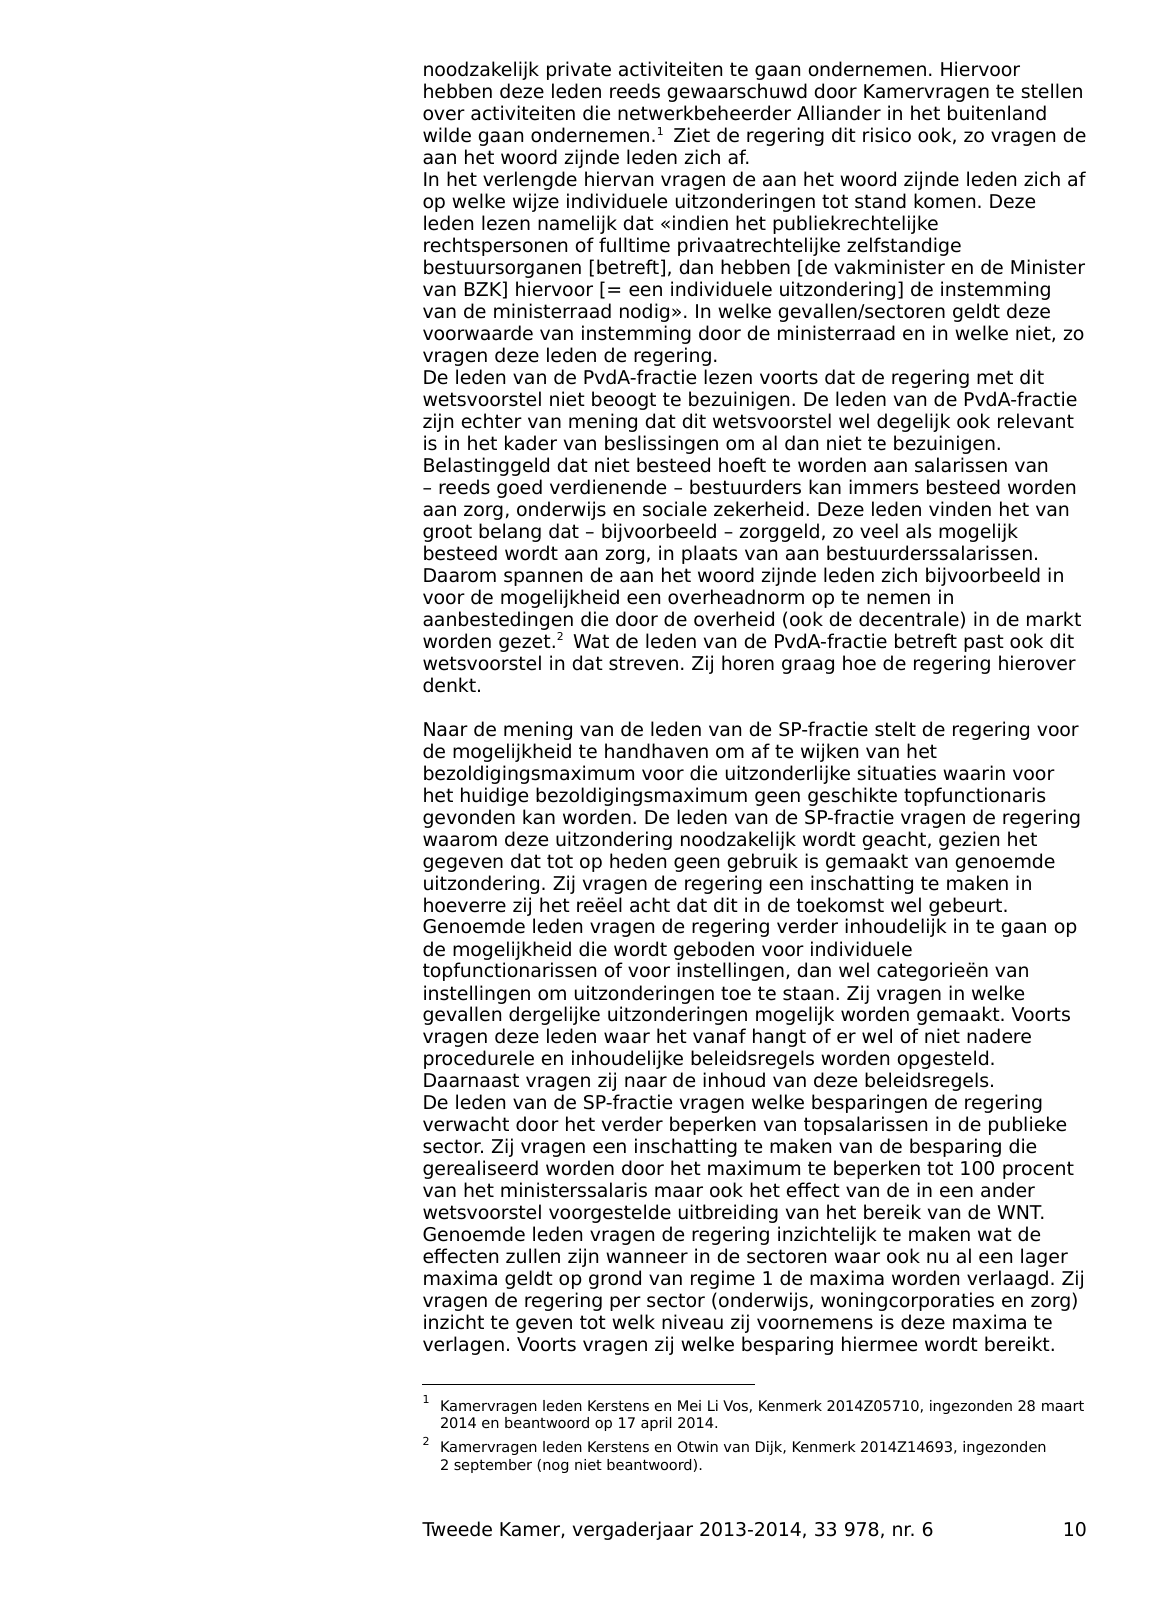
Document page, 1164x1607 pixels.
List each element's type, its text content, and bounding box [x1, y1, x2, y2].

text Kamervragen leden Kerstens en Otwin van Dijk, Kenmerk 2014Z14693, ingezonden 2 september (nog niet beantwoord). [422, 1435, 1087, 1474]
text De leden van de SP-fractie vragen welke besparingen de regering verwacht door het verder beperken van topsalarissen in de publieke sector. Zij vragen een inschatting te maken van de besparing die gerealiseerd worden door het maximum te beperken tot 100 procent van het ministerssalaris maar ook het effect van de in een ander wetsvoorstel voorgestelde uitbreiding van het bereik van de WNT. [422, 1092, 1087, 1224]
text In het verlengde hiervan vragen de aan het woord zijnde leden zich af op welke wijze individuele uitzonderingen tot stand komen. Deze leden lezen namelijk dat «indien het publiekrechtelijke rechtspersonen of fulltime privaatrechtelijke zelfstandige bestuursorganen [betreft], dan hebben [de vakminister en de Minister van BZK] hiervoor [= een individuele uitzondering] de instemming van de ministerraad nodig». In welke gevallen/sectoren geldt deze voorwaarde van instemming door de ministerraad en in welke niet, zo vragen deze leden de regering. [422, 169, 1087, 367]
text noodzakelijk private activiteiten te gaan ondernemen. Hiervoor hebben deze leden reeds gewaarschuwd door Kamervragen te stellen over activiteiten die netwerkbeheerder Alliander in het buitenland wilde gaan ondernemen. Ziet de regering dit risico ook, zo vragen de aan het woord zijnde leden zich af. [422, 59, 1087, 169]
text Naar de mening van de leden van de SP-fractie stelt de regering voor de mogelijkheid te handhaven om af te wijken van het bezoldigingsmaximum voor die uitzonderlijke situaties waarin voor het huidige bezoldigingsmaximum geen geschikte topfunctionaris gevonden kan worden. De leden van de SP-fractie vragen de regering waarom deze uitzondering noodzakelijk wordt geacht, gezien het gegeven dat tot op heden geen gebruik is gemaakt van genoemde uitzondering. Zij vragen de regering een inschatting te maken in hoeverre zij het reëel acht dat dit in de toekomst wel gebeurt. Genoemde leden vragen de regering verder inhoudelijk in te gaan op de mogelijkheid die wordt geboden voor individuele topfunctionarissen of voor instellingen, dan wel categorieën van instellingen om uitzonderingen toe te staan. Zij vragen in welke gevallen dergelijke uitzonderingen mogelijk worden gemaakt. Voorts vragen deze leden waar het vanaf hangt of er wel of niet nadere procedurele en inhoudelijke beleidsregels worden opgesteld. Daarnaast vragen zij naar de inhoud van deze beleidsregels. [422, 719, 1087, 1092]
text Genoemde leden vragen de regering inzichtelijk te maken wat de effecten zullen zijn wanneer in de sectoren waar ook nu al een lager maxima geldt op grond van regime 1 de maxima worden verlaagd. Zij vragen de regering per sector (onderwijs, woningcorporaties en zorg) inzicht te geven tot welk niveau zij voornemens is deze maxima te verlagen. Voorts vragen zij welke besparing hiermee wordt bereikt. [422, 1224, 1087, 1356]
text De leden van de PvdA-fractie lezen voorts dat de regering met dit wetsvoorstel niet beoogt te bezuinigen. De leden van de PvdA-fractie zijn echter van mening dat dit wetsvoorstel wel degelijk ook relevant is in het kader van beslissingen om al dan niet te bezuinigen. Belastinggeld dat niet besteed hoeft te worden aan salarissen van – reeds goed verdienende – bestuurders kan immers besteed worden aan zorg, onderwijs en sociale zekerheid. Deze leden vinden het van groot belang dat – bijvoorbeeld – zorggeld, zo veel als mogelijk besteed wordt aan zorg, in plaats van aan bestuurderssalarissen. Daarom spannen de aan het woord zijnde leden zich bijvoorbeeld in voor de mogelijkheid een overheadnorm op te nemen in aanbestedingen die door de overheid (ook de decentrale) in de markt worden gezet. Wat de leden van de PvdA-fractie betreft past ook dit wetsvoorstel in dat streven. Zij horen graag hoe de regering hierover denkt. [422, 367, 1087, 696]
text Kamervragen leden Kerstens en Mei Li Vos, Kenmerk 2014Z05710, ingezonden 28 maart 2014 en beantwoord op 17 april 2014. [422, 1393, 1087, 1432]
